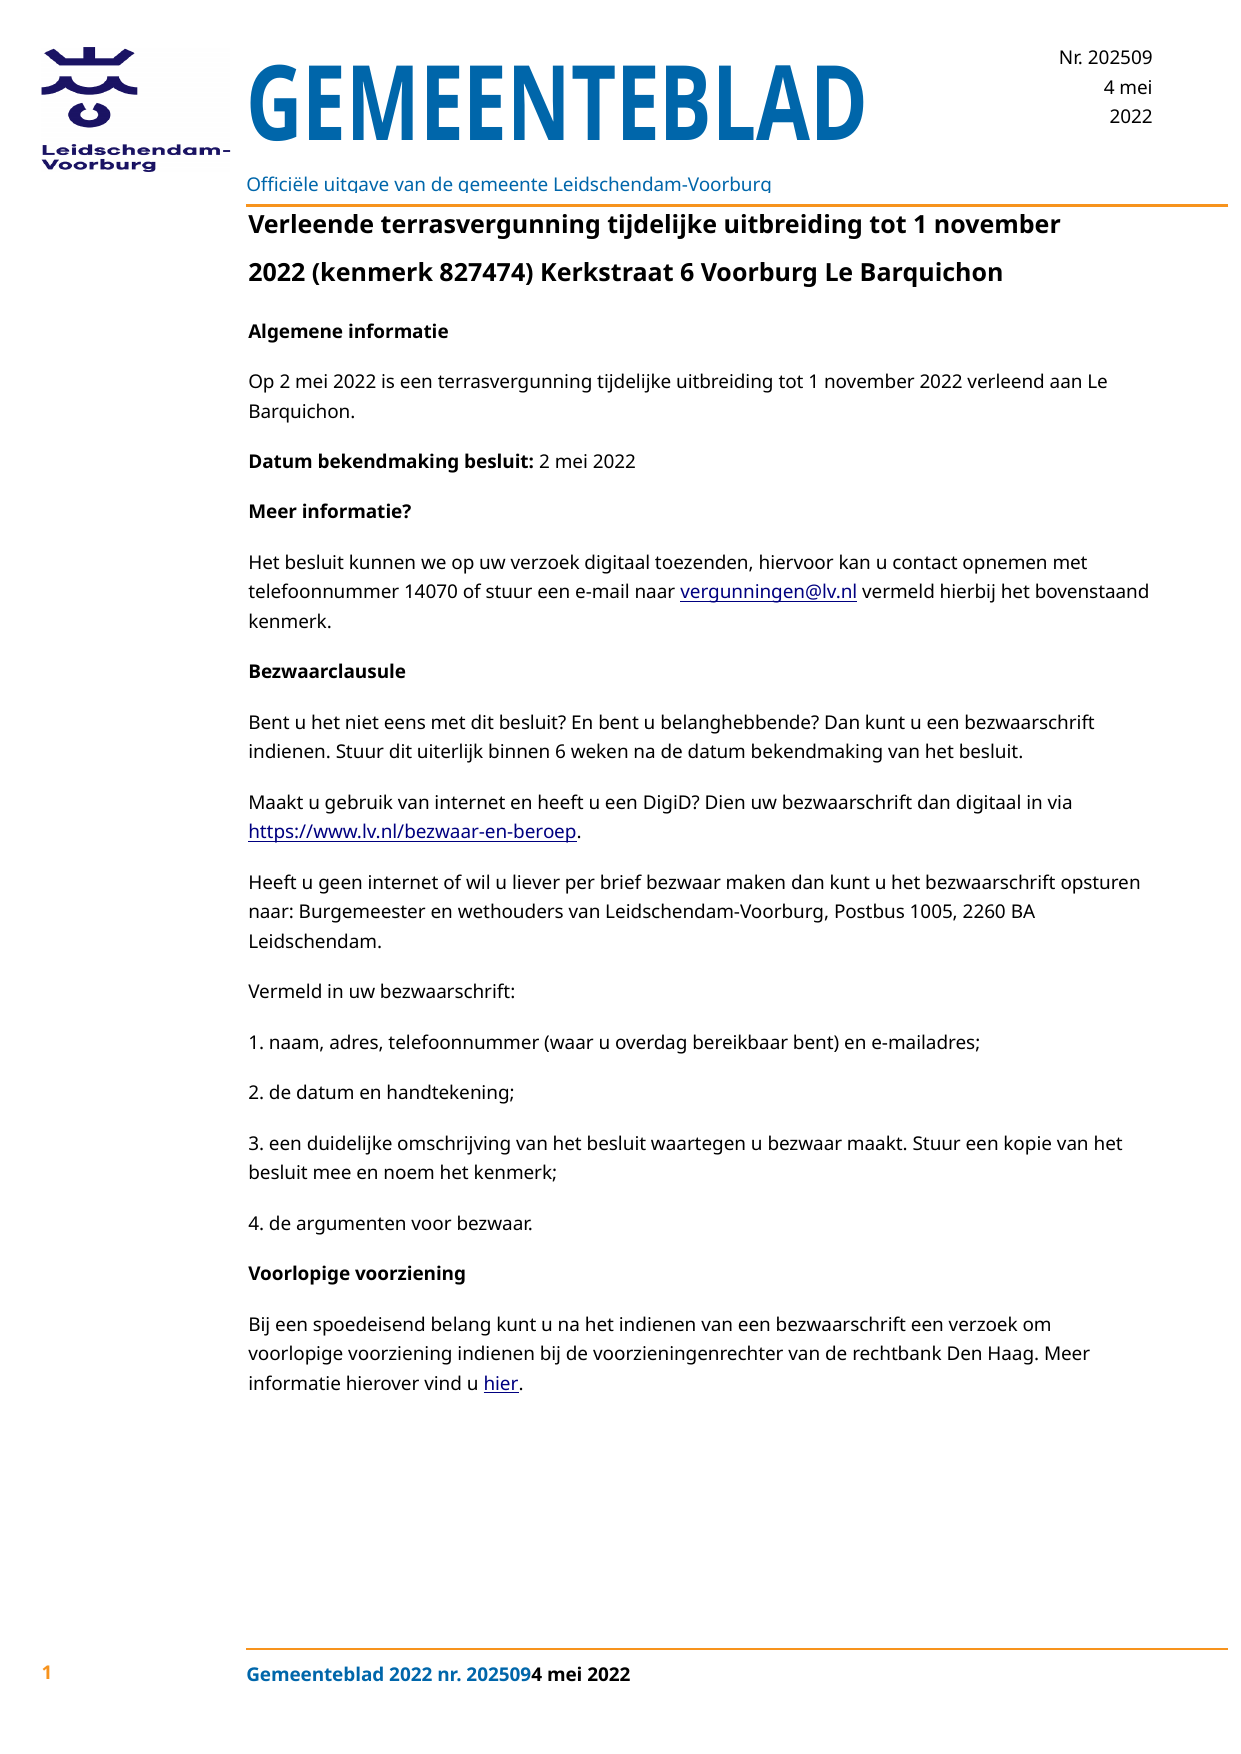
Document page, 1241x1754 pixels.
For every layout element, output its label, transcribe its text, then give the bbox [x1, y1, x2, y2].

text Meer informatie? [248, 499, 1152, 524]
text Algemene informatie [248, 318, 1152, 344]
text Bij een spoedeisend belang kunt u na het indienen van een bezwaarschrift een verzoek om voorlopige voorziening indienen bij de voorzieningenrechter van de rechtbank Den Haag. Meer informatie hierover vind u hier. [248, 1311, 1152, 1396]
text Verleende terrasvergunning tijdelijke uitbreiding tot 1 november 2022 (kenmerk 827474) Kerkstraat 6 Voorburg Le Barquichon [248, 207, 1152, 288]
text 1. naam, adres, telefoonnummer (waar u overdag bereikbaar bent) en e-mailadres; [248, 1029, 1152, 1055]
text Bent u het niet eens met dit besluit? En bent u belanghebbende? Dan kunt u een bezwaarschrift indienen. Stuur dit uiterlijk binnen 6 weken na de datum bekendmaking van het besluit. [248, 709, 1152, 764]
text Vermeld in uw bezwaarschrift: [248, 979, 1152, 1004]
text Datum bekendmaking besluit: 2 mei 2022 [248, 448, 1152, 474]
text 4. de argumenten voor bezwaar. [248, 1210, 1152, 1236]
text Bezwaarclausule [248, 659, 1152, 684]
text Het besluit kunnen we op uw verzoek digitaal toezenden, hiervoor kan u contact opnemen met telefoonnummer 14070 of stuur een e-mail naar vergunningen@lv.nl vermeld hierbij het bovenstaand kenmerk. [248, 549, 1152, 634]
text Maakt u gebruik van internet en heeft u een DigiD? Dien uw bezwaarschrift dan digitaal in via https://www.lv.nl/bezwaar-en-beroep. [248, 789, 1152, 844]
text 2. de datum en handtekening; [248, 1079, 1152, 1105]
text Voorlopige voorziening [248, 1260, 1152, 1286]
text Op 2 mei 2022 is een terrasvergunning tijdelijke uitbreiding tot 1 november 2022 verleend aan Le Barquichon. [248, 368, 1152, 424]
text 3. een duidelijke omschrijving van het besluit waartegen u bezwaar maakt. Stuur een kopie van het besluit mee en noem het kenmerk; [248, 1130, 1152, 1185]
picture [41, 47, 231, 172]
text Heeft u geen internet of wil u liever per brief bezwaar maken dan kunt u het bezwaarschrift opsturen naar: Burgemeester en wethouders van Leidschendam-Voorburg, Postbus 1005, 2260 BA Leidschendam. [248, 869, 1152, 954]
